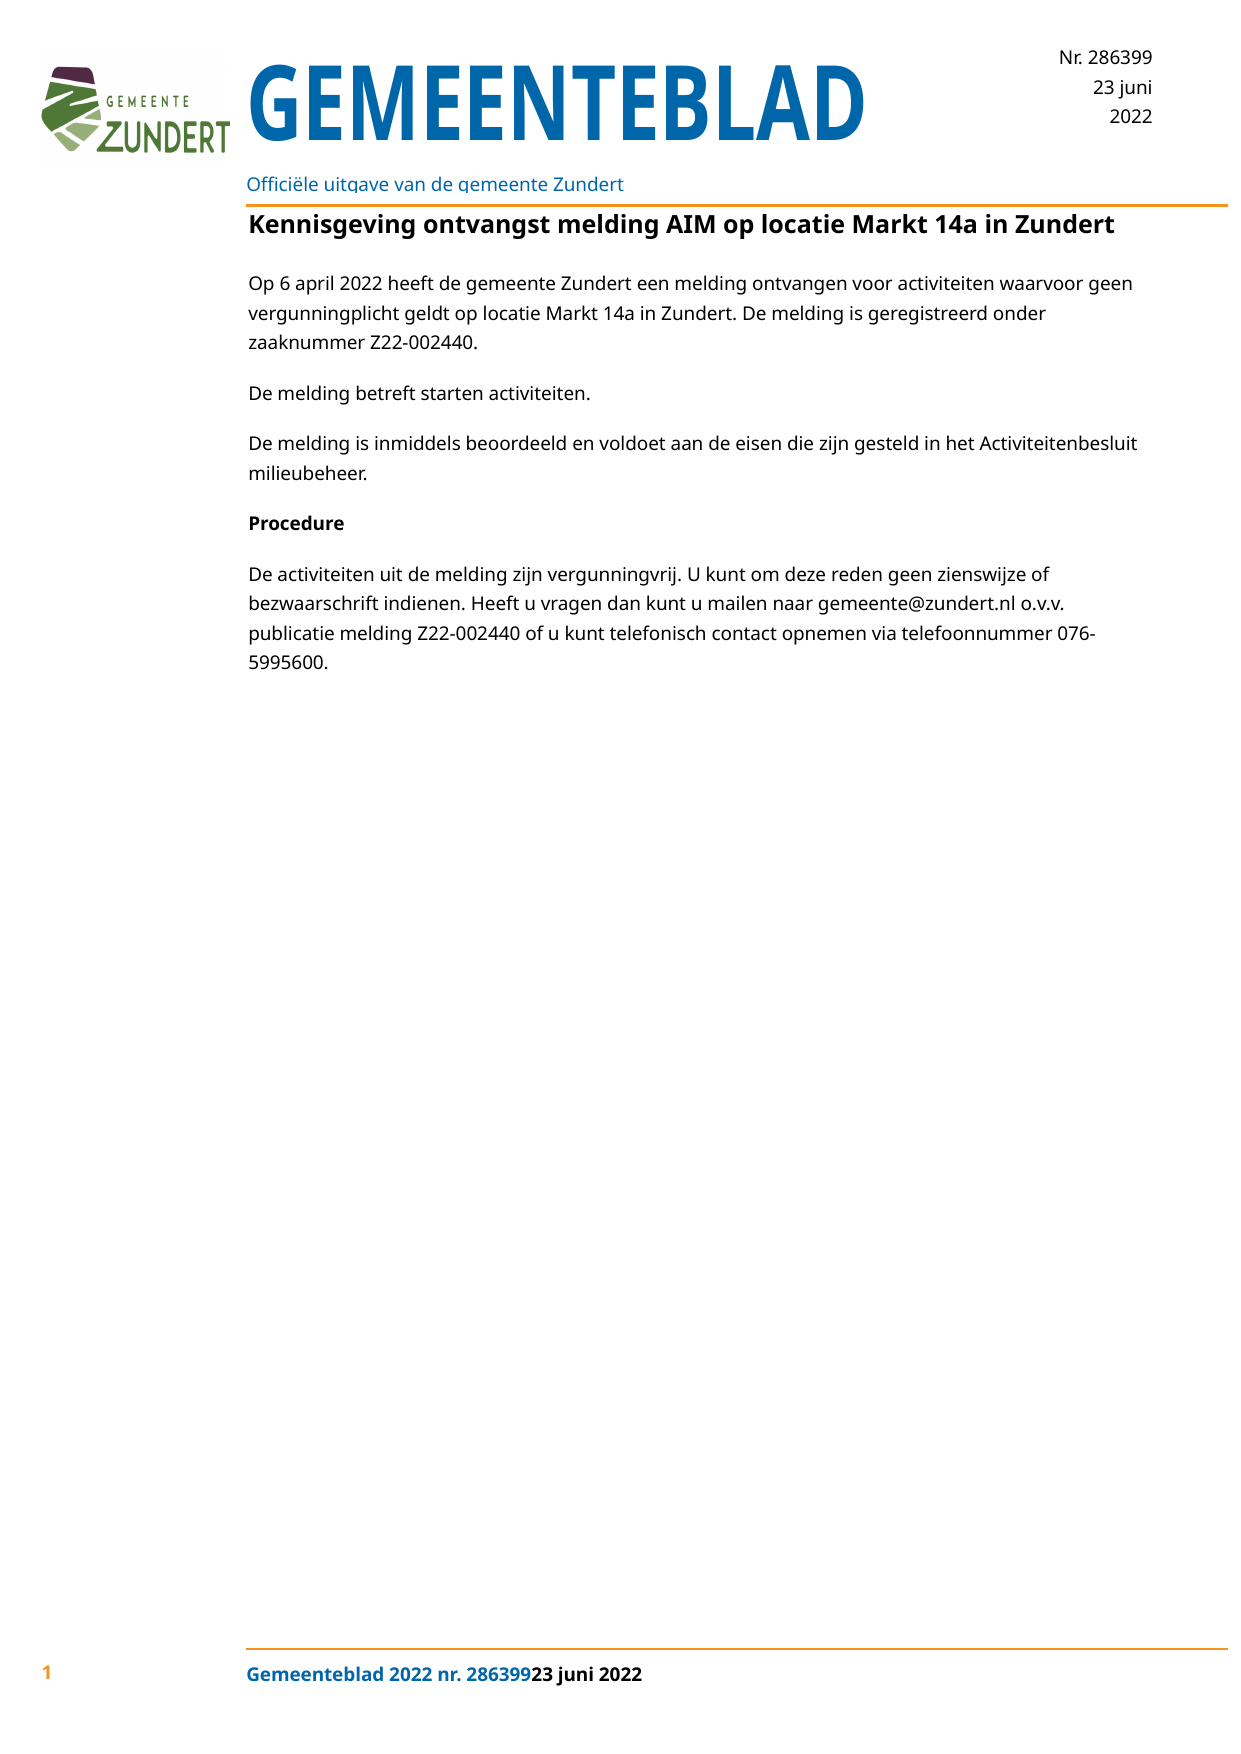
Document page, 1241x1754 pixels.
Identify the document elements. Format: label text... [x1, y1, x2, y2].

text Kennisgeving ontvangst melding AIM op locatie Markt 14a in Zundert [248, 207, 1152, 241]
text De melding betreft starten activiteiten. [248, 380, 1152, 406]
text Op 6 april 2022 heeft de gemeente Zundert een melding ontvangen voor activiteiten waarvoor geen vergunningplicht geldt op locatie Markt 14a in Zundert. De melding is geregistreerd onder zaaknummer Z22-002440. [248, 270, 1152, 355]
text De activiteiten uit de melding zijn vergunningvrij. U kunt om deze reden geen zienswijze of bezwaarschrift indienen. Heeft u vragen dan kunt u mailen naar gemeente@zundert.nl o.v.v. publicatie melding Z22-002440 of u kunt telefonisch contact opnemen via telefoonnummer 076-5995600. [248, 561, 1152, 675]
text Procedure [248, 510, 1152, 536]
text De melding is inmiddels beoordeeld en voldoet aan de eisen die zijn gesteld in het Activiteitenbesluit milieubeheer. [248, 430, 1152, 486]
picture [41, 47, 231, 172]
